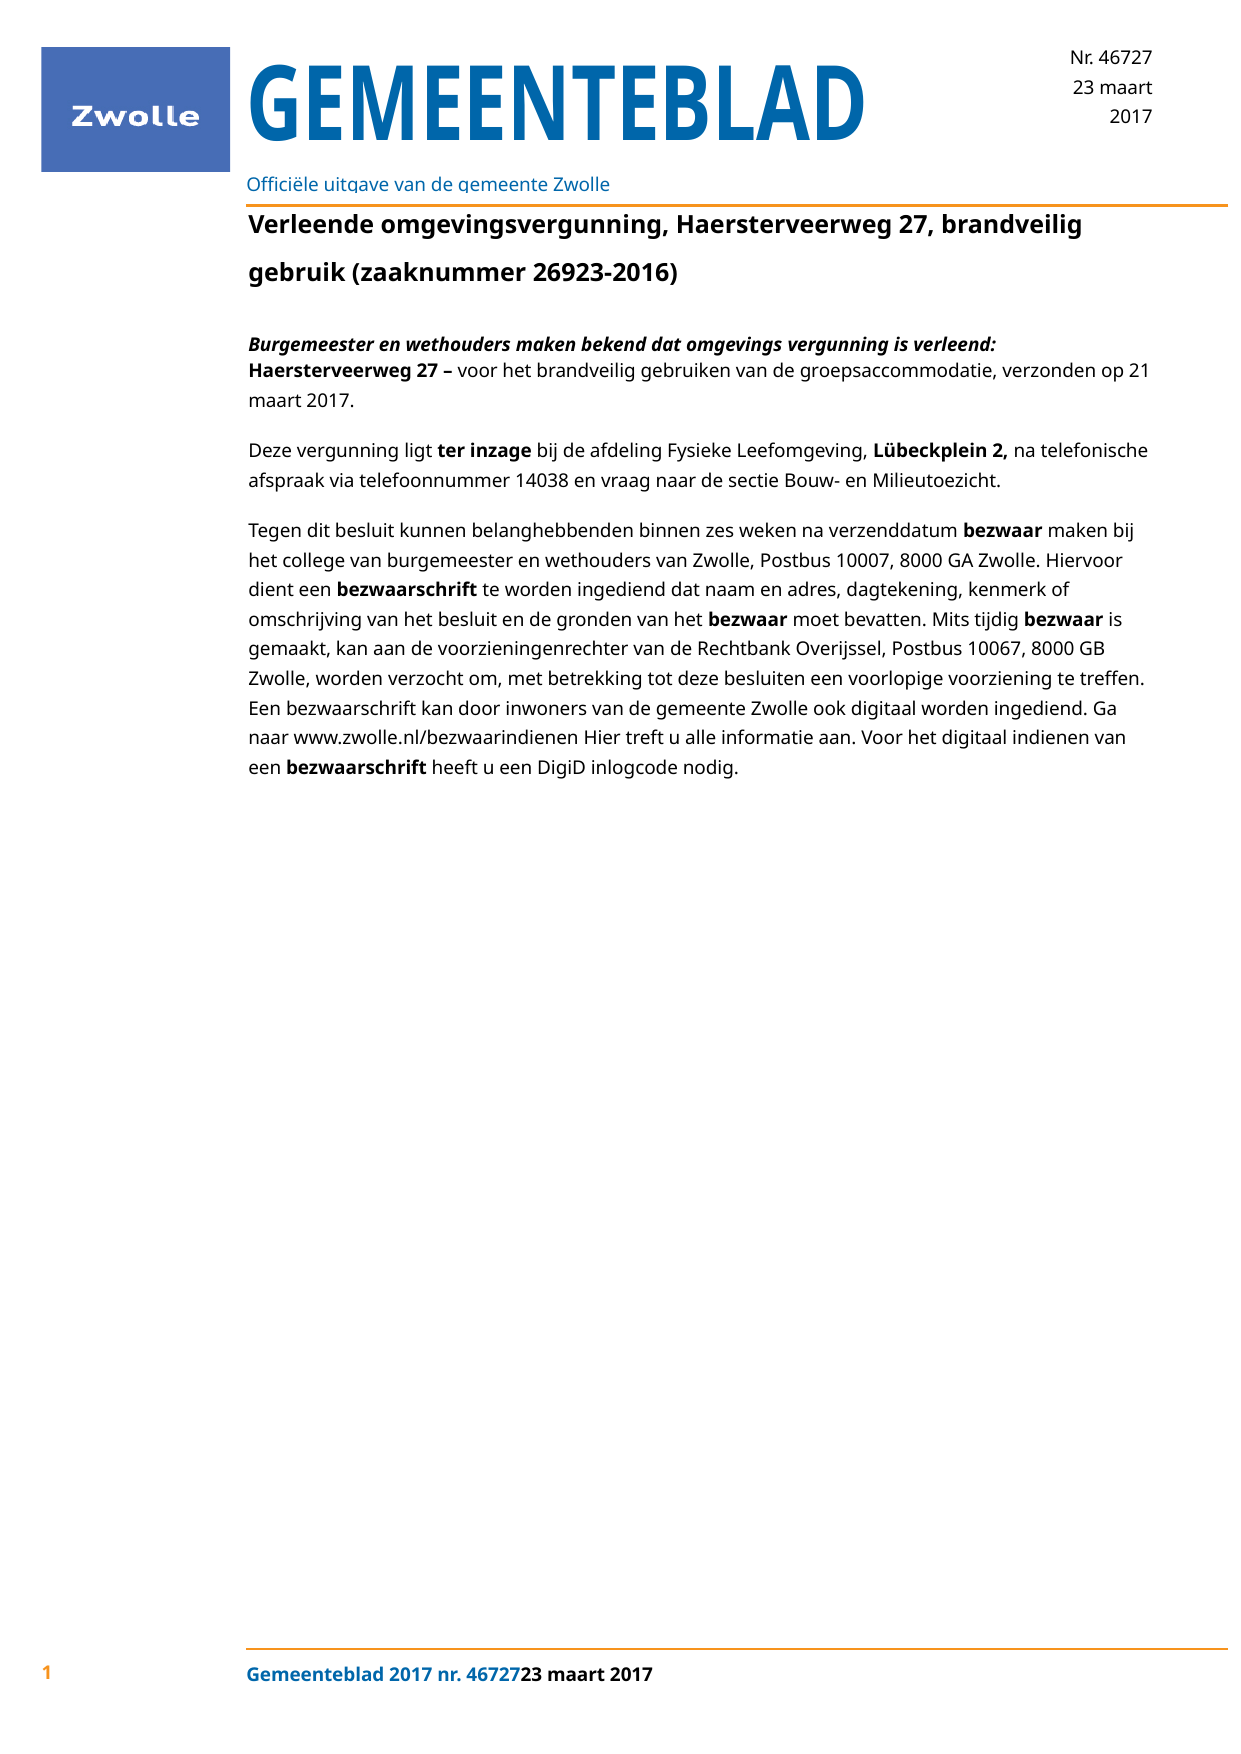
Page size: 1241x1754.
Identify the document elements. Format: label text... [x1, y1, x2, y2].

text Verleende omgevingsvergunning, Haersterveerweg 27, brandveilig gebruik (zaaknummer 26923-2016) [248, 207, 1152, 288]
picture [41, 47, 231, 172]
text Deze vergunning ligt ter inzage bij de afdeling Fysieke Leefomgeving, Lübeckplein 2, na telefonische afspraak via telefoonnummer 14038 en vraag naar de sectie Bouw- en Milieutoezicht. [248, 437, 1152, 492]
text Burgemeester en wethouders maken bekend dat omgevings vergunning is verleend: [248, 331, 1152, 357]
text Tegen dit besluit kunnen belanghebbenden binnen zes weken na verzenddatum bezwaar maken bij het college van burgemeester en wethouders van Zwolle, Postbus 10007, 8000 GA Zwolle. Hiervoor dient een bezwaarschrift te worden ingediend dat naam en adres, dagtekening, kenmerk of omschrijving van het besluit en de gronden van het bezwaar moet bevatten. Mits tijdig bezwaar is gemaakt, kan aan de voorzieningenrechter van de Rechtbank Overijssel, Postbus 10067, 8000 GB Zwolle, worden verzocht om, met betrekking tot deze besluiten een voorlopige voorziening te treffen. Een bezwaarschrift kan door inwoners van de gemeente Zwolle ook digitaal worden ingediend. Ga naar www.zwolle.nl/bezwaarindienen Hier treft u alle informatie aan. Voor het digitaal indienen van een bezwaarschrift heeft u een DigiD inlogcode nodig. [248, 517, 1152, 779]
text Haersterveerweg 27 – voor het brandveilig gebruiken van de groepsaccommodatie, verzonden op 21 maart 2017. [248, 357, 1152, 412]
